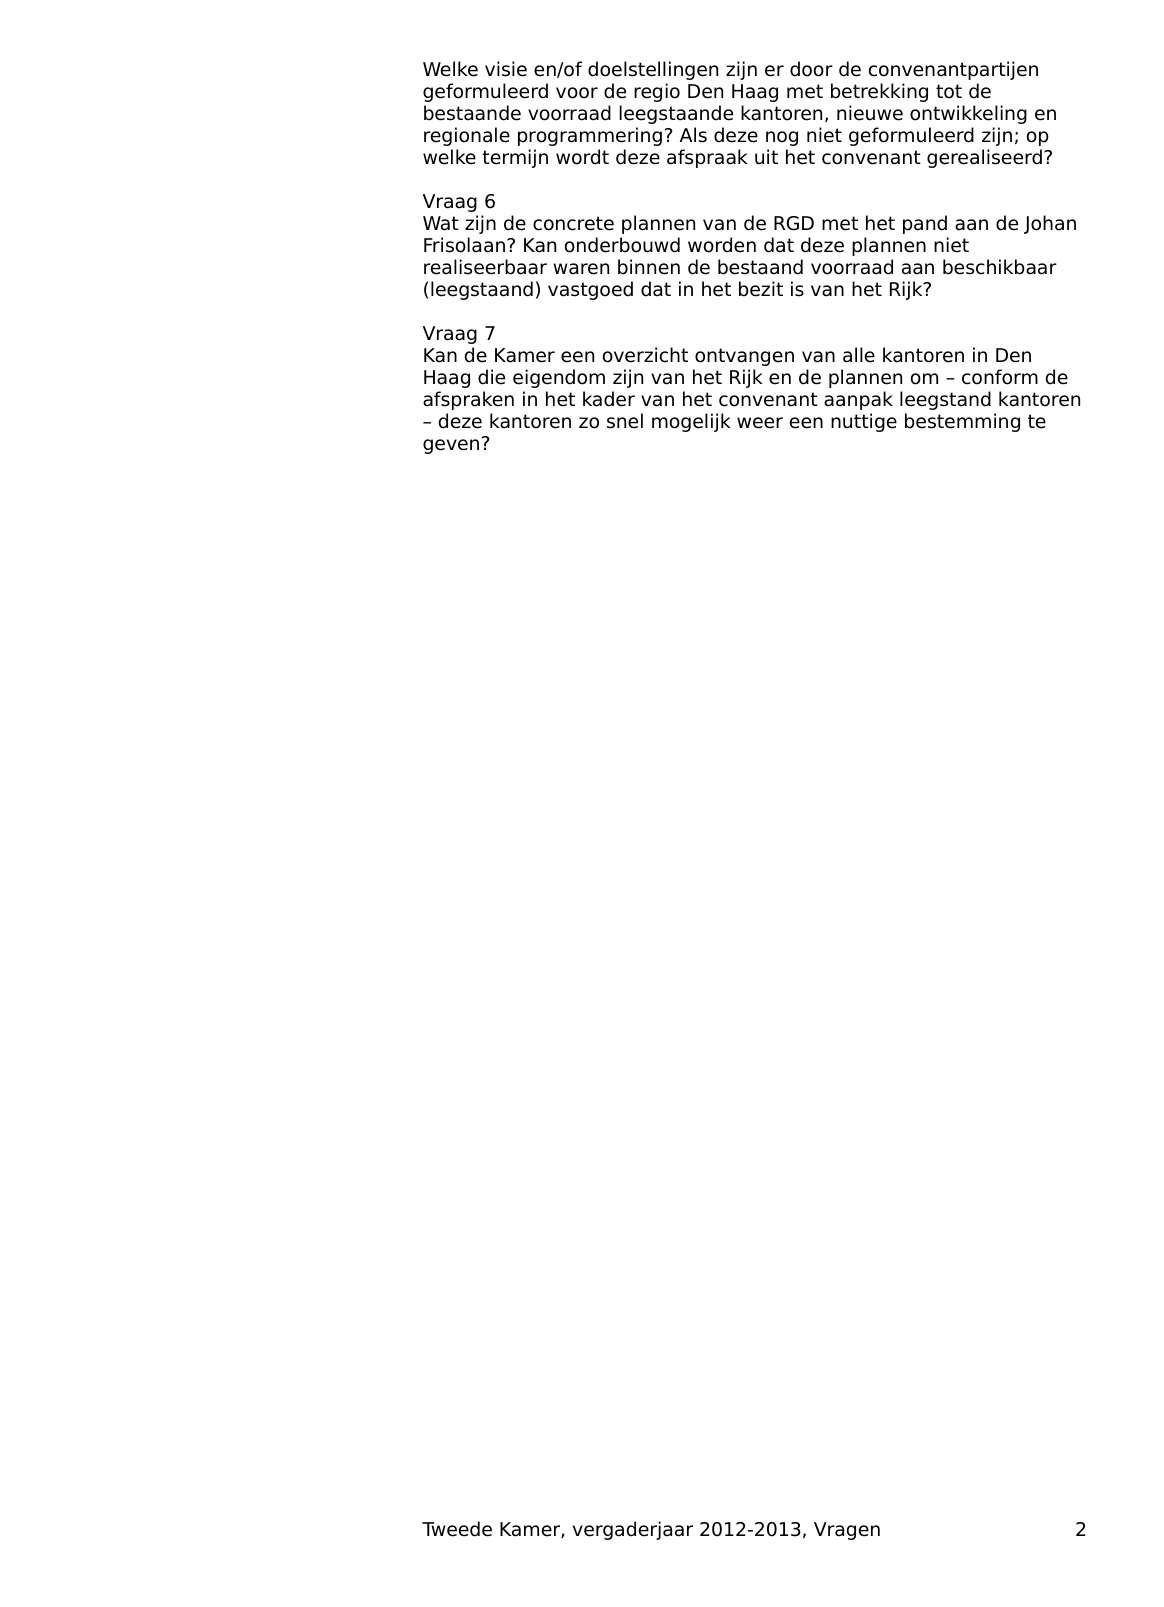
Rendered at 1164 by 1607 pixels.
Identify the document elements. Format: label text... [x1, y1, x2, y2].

text Vraag 6 [422, 191, 1087, 213]
text Vraag 7 [422, 323, 1087, 345]
text Welke visie en/of doelstellingen zijn er door de convenantpartijen geformuleerd voor de regio Den Haag met betrekking tot de bestaande voorraad leegstaande kantoren, nieuwe ontwikkeling en regionale programmering? Als deze nog niet geformuleerd zijn; op welke termijn wordt deze afspraak uit het convenant gerealiseerd? [422, 59, 1087, 169]
text Wat zijn de concrete plannen van de RGD met het pand aan de Johan Frisolaan? Kan onderbouwd worden dat deze plannen niet realiseerbaar waren binnen de bestaand voorraad aan beschikbaar (leegstaand) vastgoed dat in het bezit is van het Rijk? [422, 213, 1087, 301]
text Kan de Kamer een overzicht ontvangen van alle kantoren in Den Haag die eigendom zijn van het Rijk en de plannen om – conform de afspraken in het kader van het convenant aanpak leegstand kantoren – deze kantoren zo snel mogelijk weer een nuttige bestemming te geven? [422, 345, 1087, 455]
